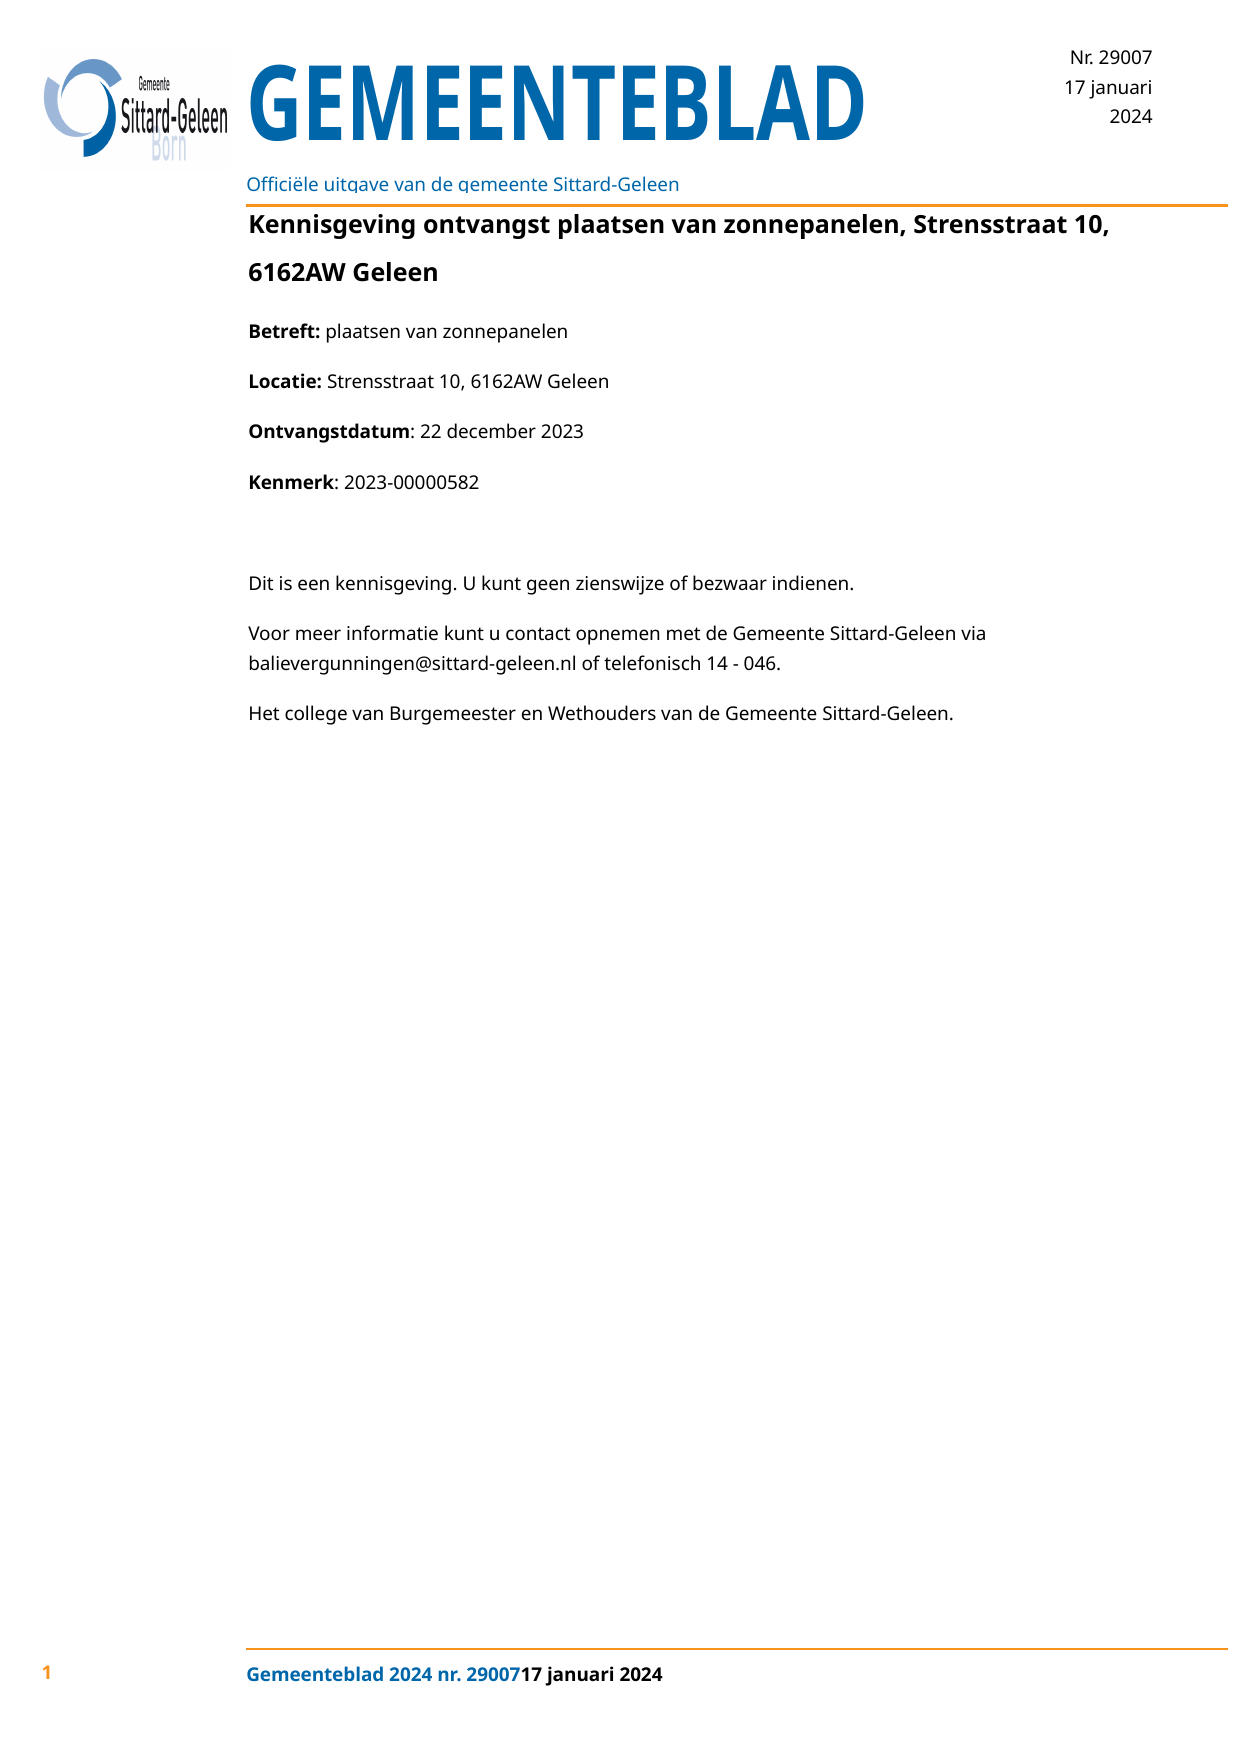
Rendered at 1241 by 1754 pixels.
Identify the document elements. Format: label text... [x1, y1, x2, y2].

text Locatie: Strensstraat 10, 6162AW Geleen [248, 368, 1152, 394]
picture [41, 47, 231, 172]
text Ontvangstdatum: 22 december 2023 [248, 419, 1152, 444]
text Kenmerk: 2023-00000582 [248, 469, 1152, 495]
text Dit is een kennisgeving. U kunt geen zienswijze of bezwaar indienen. [248, 570, 1152, 596]
text Het college van Burgemeester en Wethouders van de Gemeente Sittard-Geleen. [248, 700, 1152, 726]
text Voor meer informatie kunt u contact opnemen met de Gemeente Sittard-Geleen via balievergunningen@sittard-geleen.nl of telefonisch 14 - 046. [248, 620, 1152, 676]
text Betreft: plaatsen van zonnepanelen [248, 318, 1152, 344]
text Kennisgeving ontvangst plaatsen van zonnepanelen, Strensstraat 10, 6162AW Geleen [248, 207, 1152, 288]
